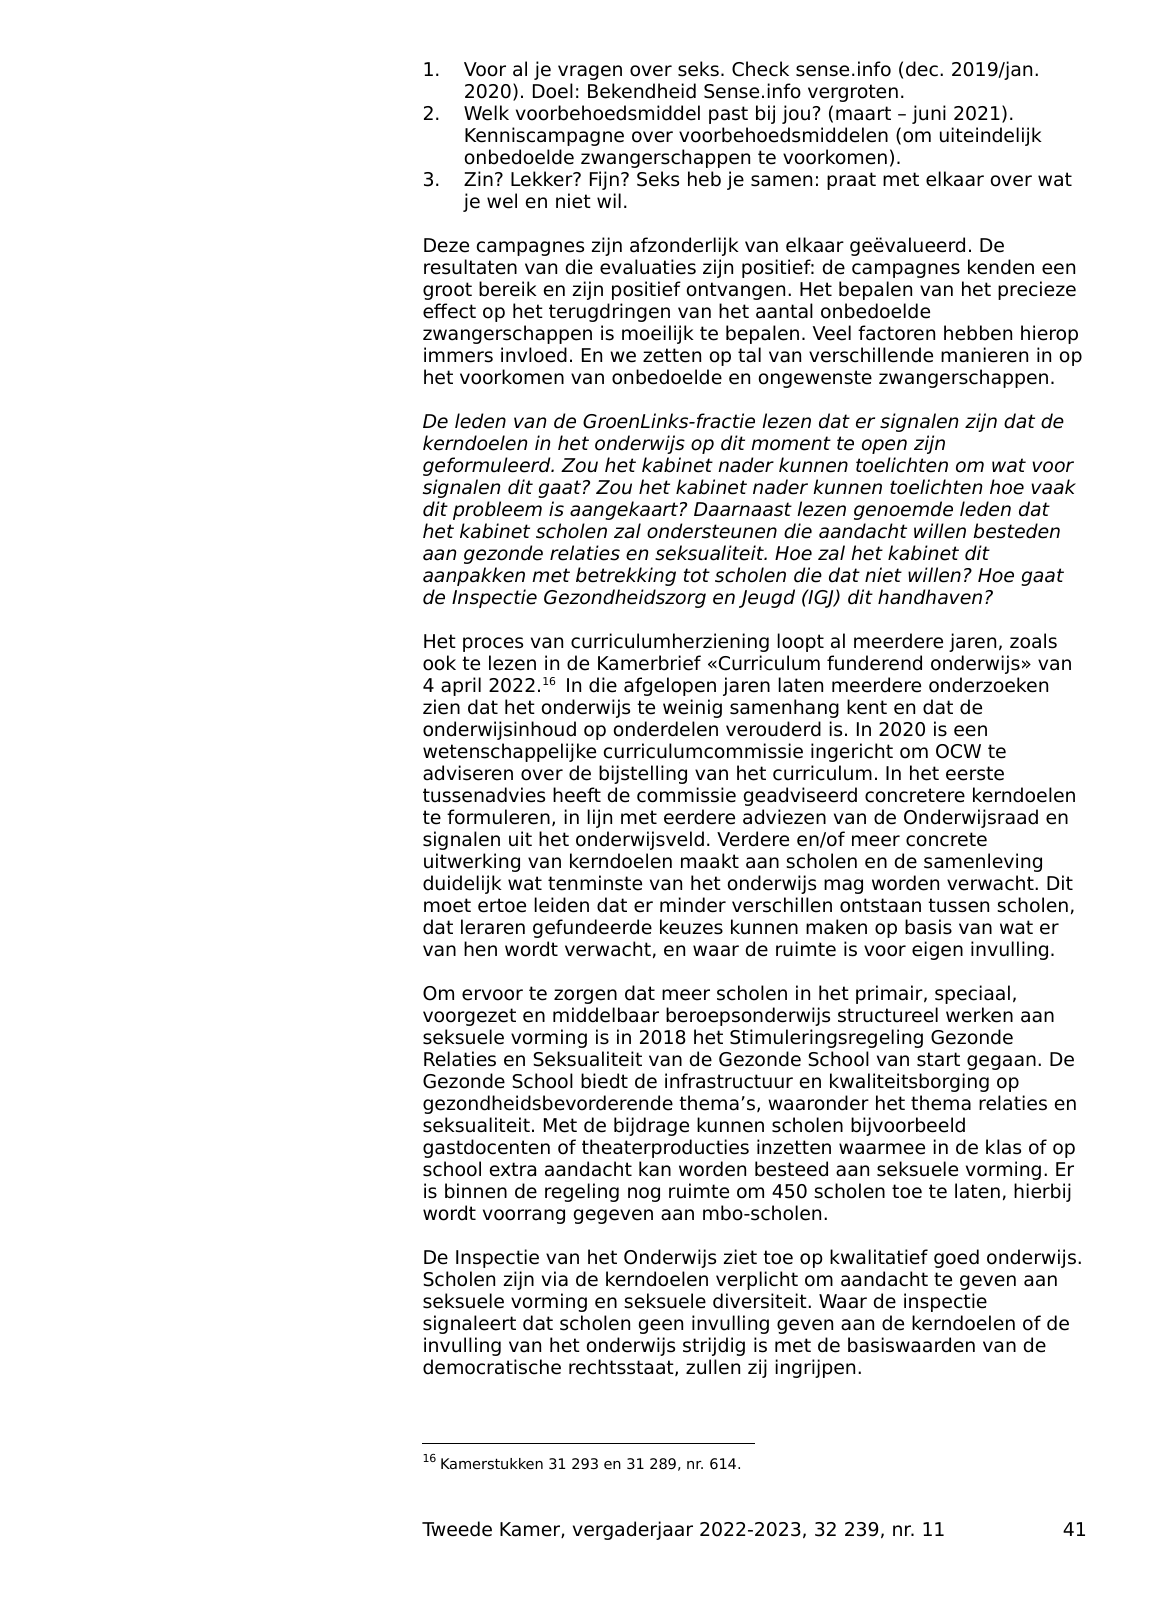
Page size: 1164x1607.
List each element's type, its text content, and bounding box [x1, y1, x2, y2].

text Deze campagnes zijn afzonderlijk van elkaar geëvalueerd. De resultaten van die evaluaties zijn positief: de campagnes kenden een groot bereik en zijn positief ontvangen. Het bepalen van het precieze effect op het terugdringen van het aantal onbedoelde zwangerschappen is moeilijk te bepalen. Veel factoren hebben hierop immers invloed. En we zetten op tal van verschillende manieren in op het voorkomen van onbedoelde en ongewenste zwangerschappen. [422, 235, 1087, 389]
text 1. Voor al je vragen over seks. Check sense.info (dec. 2019/jan. 2020). Doel: Bekendheid Sense.info vergroten. [422, 59, 1087, 103]
text Om ervoor te zorgen dat meer scholen in het primair, speciaal, voorgezet en middelbaar beroepsonderwijs structureel werken aan seksuele vorming is in 2018 het Stimuleringsregeling Gezonde Relaties en Seksualiteit van de Gezonde School van start gegaan. De Gezonde School biedt de infrastructuur en kwaliteitsborging op gezondheidsbevorderende thema’s, waaronder het thema relaties en seksualiteit. Met de bijdrage kunnen scholen bijvoorbeeld gastdocenten of theaterproducties inzetten waarmee in de klas of op school extra aandacht kan worden besteed aan seksuele vorming. Er is binnen de regeling nog ruimte om 450 scholen toe te laten, hierbij wordt voorrang gegeven aan mbo-scholen. [422, 983, 1087, 1225]
text De Inspectie van het Onderwijs ziet toe op kwalitatief goed onderwijs. Scholen zijn via de kerndoelen verplicht om aandacht te geven aan seksuele vorming en seksuele diversiteit. Waar de inspectie signaleert dat scholen geen invulling geven aan de kerndoelen of de invulling van het onderwijs strijdig is met de basiswaarden van de democratische rechtsstaat, zullen zij ingrijpen. [422, 1247, 1087, 1379]
text 2. Welk voorbehoedsmiddel past bij jou? (maart – juni 2021). Kenniscampagne over voorbehoedsmiddelen (om uiteindelijk onbedoelde zwangerschappen te voorkomen). [422, 103, 1087, 169]
text Het proces van curriculumherziening loopt al meerdere jaren, zoals ook te lezen in de Kamerbrief «Curriculum funderend onderwijs» van 4 april 2022. In die afgelopen jaren laten meerdere onderzoeken zien dat het onderwijs te weinig samenhang kent en dat de onderwijsinhoud op onderdelen verouderd is. In 2020 is een wetenschappelijke curriculumcommissie ingericht om OCW te adviseren over de bijstelling van het curriculum. In het eerste tussenadvies heeft de commissie geadviseerd concretere kerndoelen te formuleren, in lijn met eerdere adviezen van de Onderwijsraad en signalen uit het onderwijsveld. Verdere en/of meer concrete uitwerking van kerndoelen maakt aan scholen en de samenleving duidelijk wat tenminste van het onderwijs mag worden verwacht. Dit moet ertoe leiden dat er minder verschillen ontstaan tussen scholen, dat leraren gefundeerde keuzes kunnen maken op basis van wat er van hen wordt verwacht, en waar de ruimte is voor eigen invulling. [422, 631, 1087, 961]
text Kamerstukken 31 293 en 31 289, nr. 614. [422, 1452, 1087, 1474]
text 3. Zin? Lekker? Fijn? Seks heb je samen: praat met elkaar over wat je wel en niet wil. [422, 169, 1087, 213]
text De leden van de GroenLinks-fractie lezen dat er signalen zijn dat de kerndoelen in het onderwijs op dit moment te open zijn geformuleerd. Zou het kabinet nader kunnen toelichten om wat voor signalen dit gaat? Zou het kabinet nader kunnen toelichten hoe vaak dit probleem is aangekaart? Daarnaast lezen genoemde leden dat het kabinet scholen zal ondersteunen die aandacht willen besteden aan gezonde relaties en seksualiteit. Hoe zal het kabinet dit aanpakken met betrekking tot scholen die dat niet willen? Hoe gaat de Inspectie Gezondheidszorg en Jeugd (IGJ) dit handhaven? [422, 411, 1087, 609]
